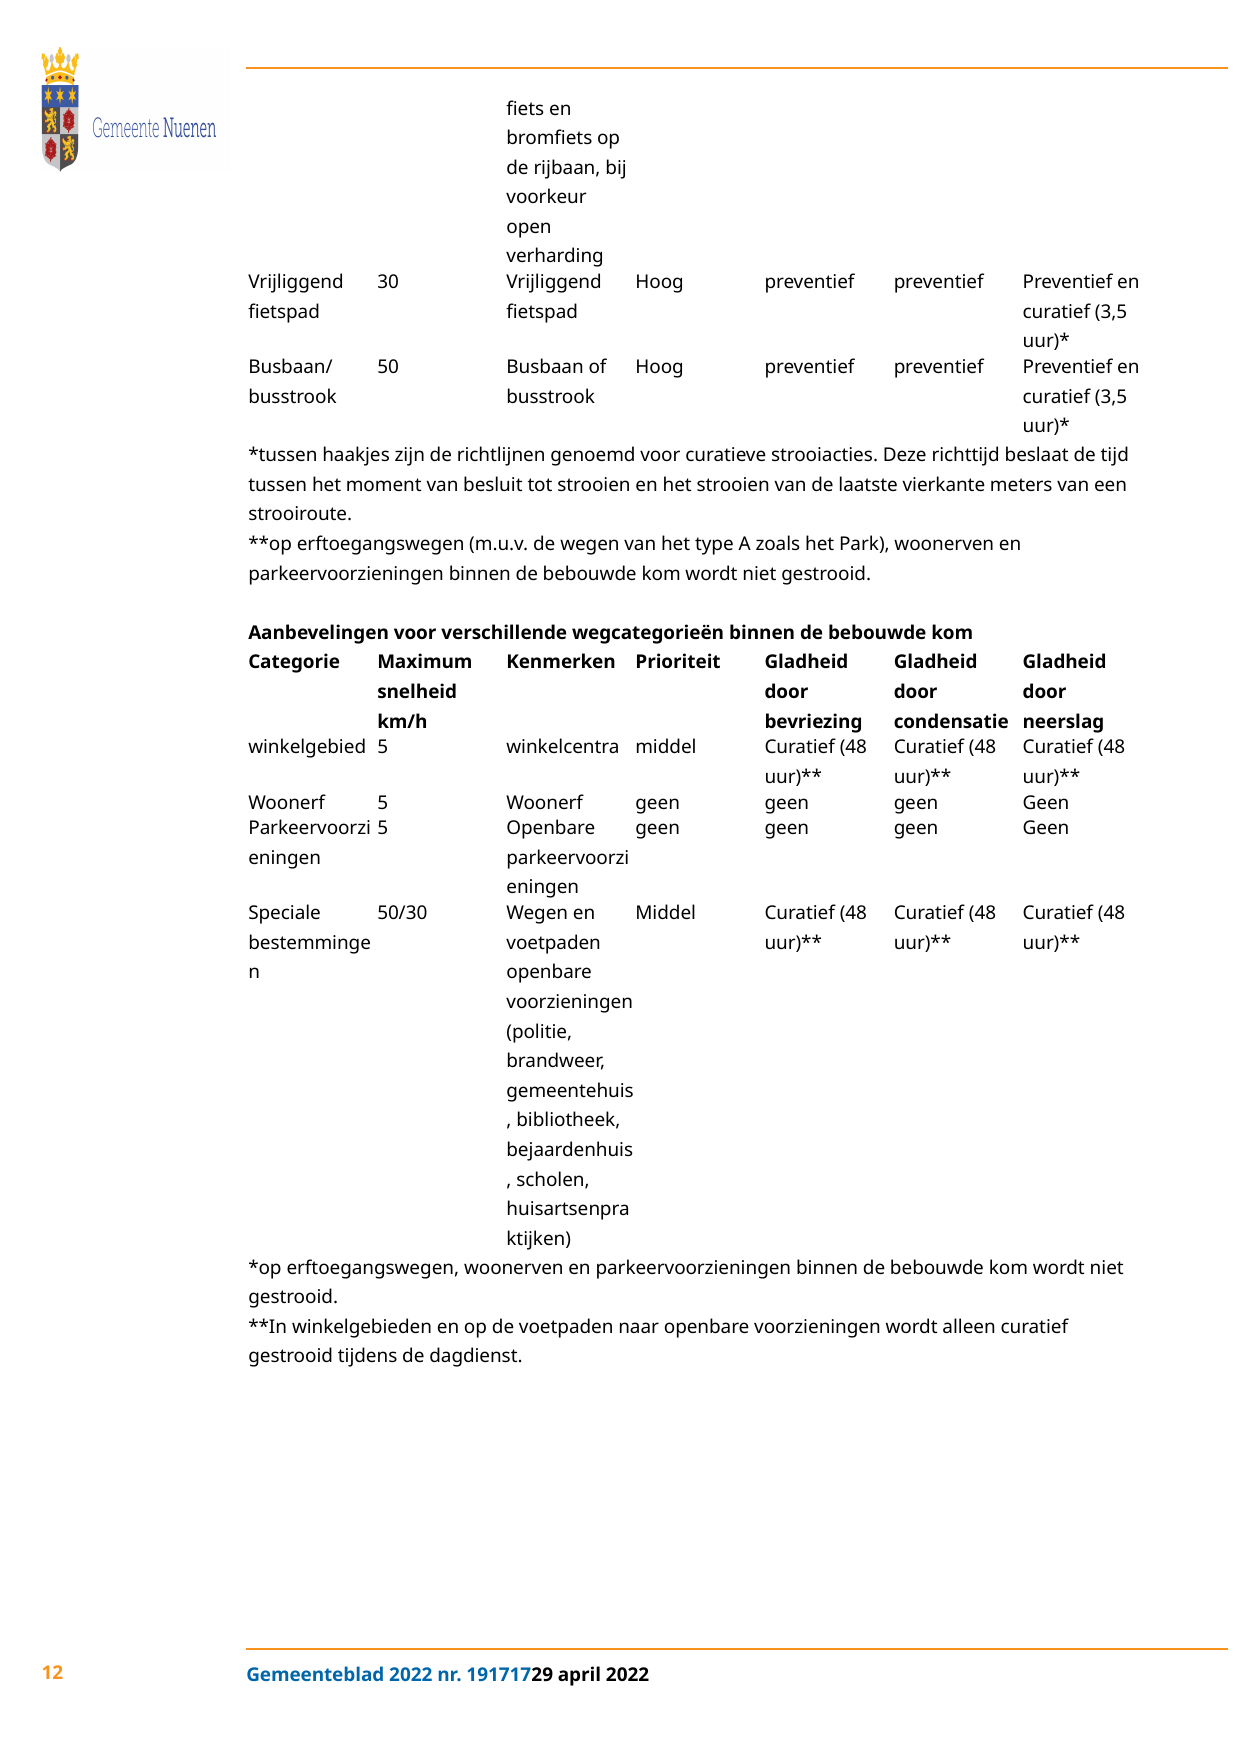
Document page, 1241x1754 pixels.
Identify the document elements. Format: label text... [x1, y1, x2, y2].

text Aanbevelingen voor verschillende wegcategorieën binnen de bebouwde kom [248, 619, 1152, 645]
table_cell Openbare parkeervoorzieningen [506, 815, 635, 899]
table_cell preventief [764, 353, 893, 438]
table_cell Preventief en curatief (3,5 uur)* [1023, 269, 1152, 353]
table_cell Speciale bestemmingen [248, 900, 377, 1251]
table_cell 50 [377, 353, 506, 438]
table_cell Hoog [635, 353, 764, 438]
table_cell preventief [894, 269, 1022, 353]
table_cell geen [635, 789, 764, 814]
table_cell geen [894, 789, 1022, 814]
table_cell 30 [377, 269, 506, 353]
table_cell Middel [635, 900, 764, 1251]
table_cell 5 [377, 789, 506, 814]
table_cell Vrijliggend fietspad [506, 269, 635, 353]
table_cell [1023, 95, 1152, 268]
table_cell Woonerf [506, 789, 635, 814]
table_header Categorie [248, 649, 377, 733]
table_cell [764, 95, 893, 268]
table_header Gladheid door neerslag [1023, 649, 1152, 733]
table_header Gladheid door condensatie [894, 649, 1022, 733]
table_cell Busbaan/busstrook [248, 353, 377, 438]
text *tussen haakjes zijn de richtlijnen genoemd voor curatieve strooiacties. Deze richttijd beslaat de tijd tussen het moment van besluit tot strooien en het strooien van de laatste vierkante meters van een strooiroute. [248, 441, 1152, 526]
table_cell Vrijliggend fietspad [248, 269, 377, 353]
table_cell Curatief (48 uur)** [764, 900, 893, 1251]
table_cell Preventief en curatief (3,5 uur)* [1023, 353, 1152, 438]
table_cell Geen [1023, 789, 1152, 814]
table_cell [248, 95, 377, 268]
table_header Maximum snelheid km/h [377, 649, 506, 733]
table_cell [635, 95, 764, 268]
table_cell [377, 95, 506, 268]
table_cell Curatief (48 uur)** [894, 900, 1022, 1251]
table_cell Curatief (48 uur)** [764, 734, 893, 789]
table_cell middel [635, 734, 764, 789]
table_cell Geen [1023, 815, 1152, 899]
table_cell 5 [377, 815, 506, 899]
text *op erftoegangswegen, woonerven en parkeervoorzieningen binnen de bebouwde kom wordt niet gestrooid. [248, 1254, 1152, 1309]
text **In winkelgebieden en op de voetpaden naar openbare voorzieningen wordt alleen curatief gestrooid tijdens de dagdienst. [248, 1313, 1152, 1368]
table_cell geen [894, 815, 1022, 899]
table_cell fiets en bromfiets op de rijbaan, bij voorkeur open verharding [506, 95, 635, 268]
table_cell Busbaan of busstrook [506, 353, 635, 438]
table_cell Parkeervoorzieningen [248, 815, 377, 899]
table_cell Curatief (48 uur)** [1023, 734, 1152, 789]
table_cell geen [764, 815, 893, 899]
table_cell geen [635, 815, 764, 899]
table_cell preventief [894, 353, 1022, 438]
table_cell Woonerf [248, 789, 377, 814]
table_cell 5 [377, 734, 506, 789]
table_cell Wegen en voetpaden openbare voorzieningen (politie, brandweer, gemeentehuis, bibliotheek, bejaardenhuis, scholen, huisartsenpraktijken) [506, 900, 635, 1251]
picture [41, 47, 231, 172]
table_cell 50/30 [377, 900, 506, 1251]
table_header Gladheid door bevriezing [764, 649, 893, 733]
table_cell winkelgebied [248, 734, 377, 789]
table_header Kenmerken [506, 649, 635, 733]
table_cell winkelcentra [506, 734, 635, 789]
table_header Prioriteit [635, 649, 764, 733]
table_cell Hoog [635, 269, 764, 353]
table_cell [894, 95, 1022, 268]
text **op erftoegangswegen (m.u.v. de wegen van het type A zoals het Park), woonerven en parkeervoorzieningen binnen de bebouwde kom wordt niet gestrooid. [248, 530, 1152, 586]
table_cell geen [764, 789, 893, 814]
table_cell Curatief (48 uur)** [894, 734, 1022, 789]
table_cell preventief [764, 269, 893, 353]
table_cell Curatief (48 uur)** [1023, 900, 1152, 1251]
